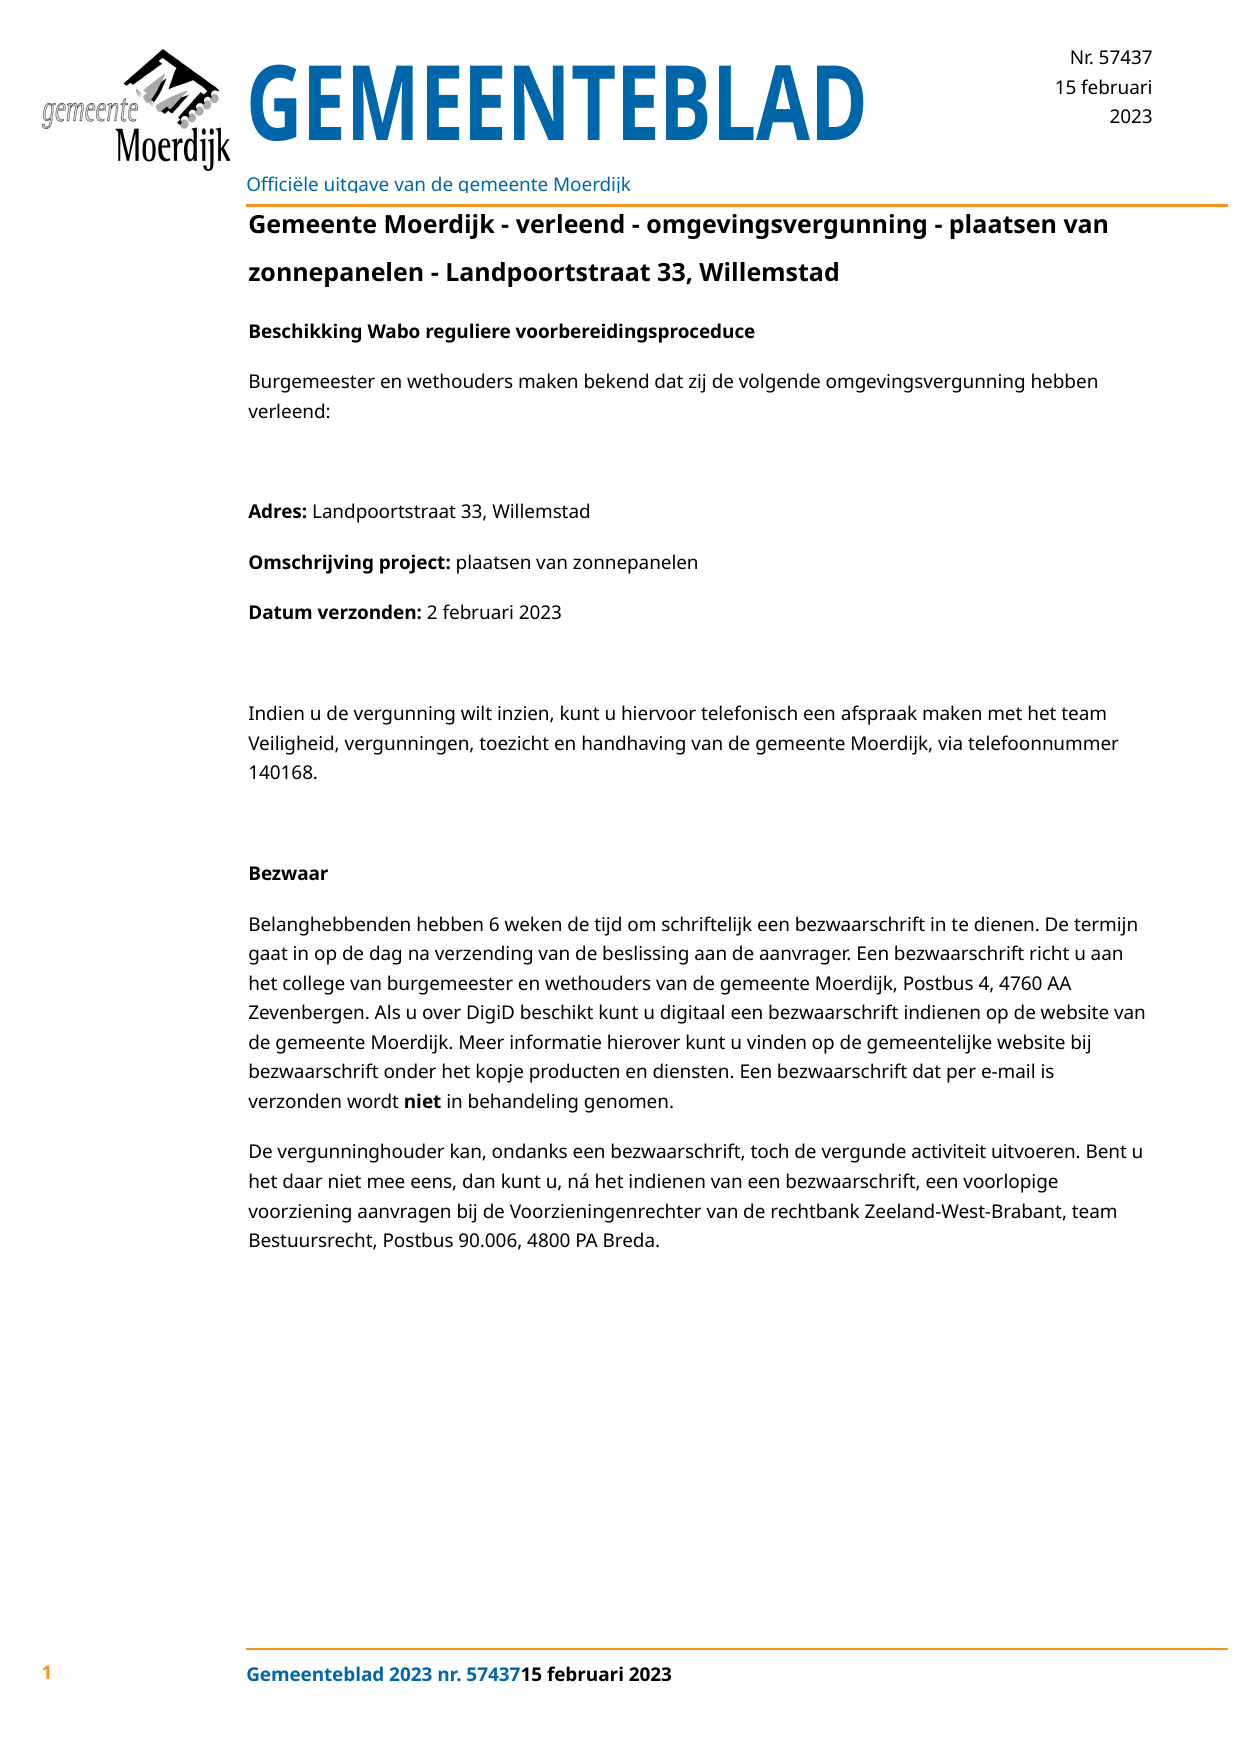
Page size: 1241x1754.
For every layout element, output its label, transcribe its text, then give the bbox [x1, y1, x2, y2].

text Adres: Landpoortstraat 33, Willemstad [248, 499, 1152, 524]
picture [41, 47, 231, 172]
text Belanghebbenden hebben 6 weken de tijd om schriftelijk een bezwaarschrift in te dienen. De termijn gaat in op de dag na verzending van de beslissing aan de aanvrager. Een bezwaarschrift richt u aan het college van burgemeester en wethouders van de gemeente Moerdijk, Postbus 4, 4760 AA Zevenbergen. Als u over DigiD beschikt kunt u digitaal een bezwaarschrift indienen op de website van de gemeente Moerdijk. Meer informatie hierover kunt u vinden op de gemeentelijke website bij bezwaarschrift onder het kopje producten en diensten. Een bezwaarschrift dat per e-mail is verzonden wordt niet in behandeling genomen. [248, 911, 1152, 1114]
text Beschikking Wabo reguliere voorbereidingsproceduce [248, 318, 1152, 344]
text Burgemeester en wethouders maken bekend dat zij de volgende omgevingsvergunning hebben verleend: [248, 368, 1152, 424]
text Gemeente Moerdijk - verleend - omgevingsvergunning - plaatsen van zonnepanelen - Landpoortstraat 33, Willemstad [248, 207, 1152, 288]
text Indien u de vergunning wilt inzien, kunt u hiervoor telefonisch een afspraak maken met het team Veiligheid, vergunningen, toezicht en handhaving van de gemeente Moerdijk, via telefoonnummer 140168. [248, 700, 1152, 785]
text Datum verzonden: 2 februari 2023 [248, 599, 1152, 625]
text De vergunninghouder kan, ondanks een bezwaarschrift, toch de vergunde activiteit uitvoeren. Bent u het daar niet mee eens, dan kunt u, ná het indienen van een bezwaarschrift, een voorlopige voorziening aanvragen bij de Voorzieningenrechter van de rechtbank Zeeland-West-Brabant, team Bestuursrecht, Postbus 90.006, 4800 PA Breda. [248, 1139, 1152, 1253]
text Omschrijving project: plaatsen van zonnepanelen [248, 549, 1152, 575]
text Bezwaar [248, 860, 1152, 886]
